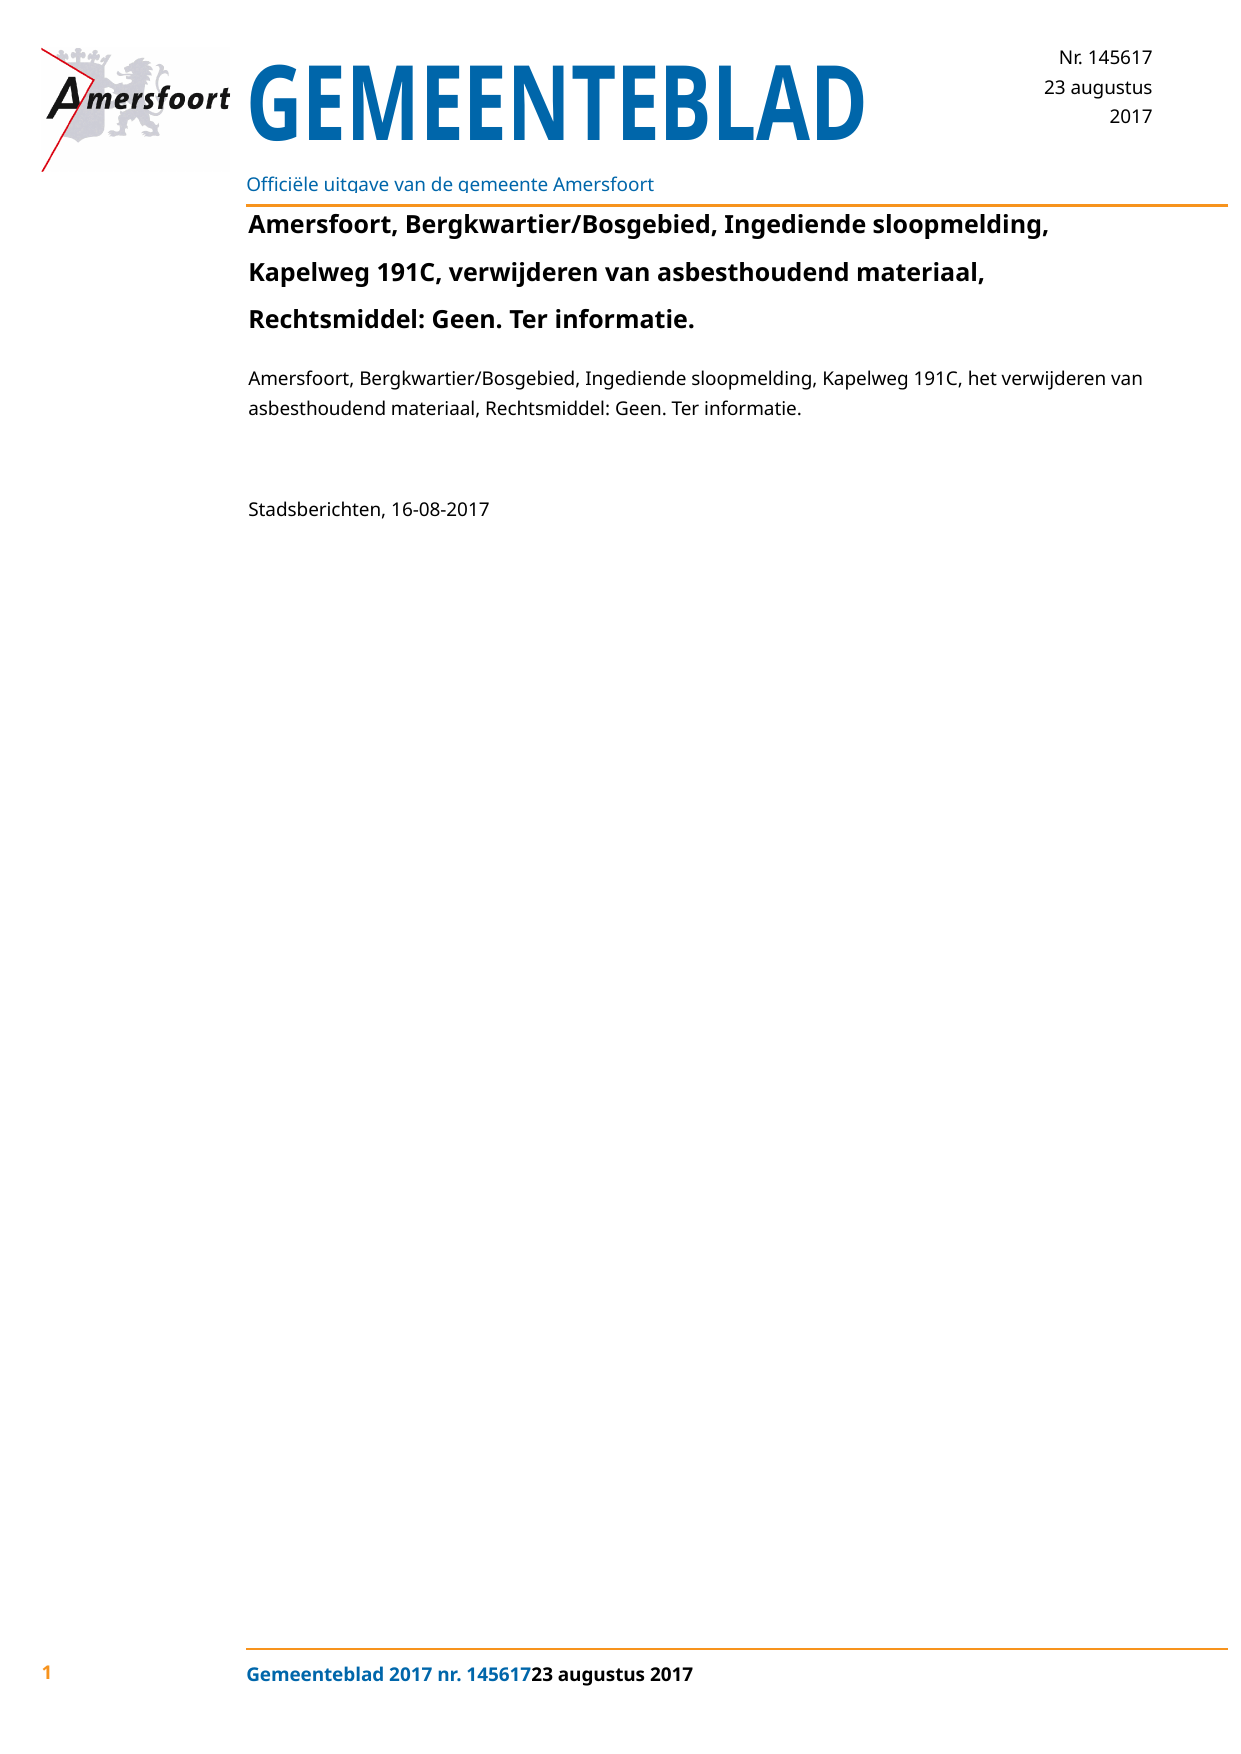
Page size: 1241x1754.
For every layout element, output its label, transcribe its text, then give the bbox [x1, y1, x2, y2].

text Amersfoort, Bergkwartier/Bosgebied, Ingediende sloopmelding, Kapelweg 191C, het verwijderen van asbesthoudend materiaal, Rechtsmiddel: Geen. Ter informatie. [248, 366, 1152, 421]
picture [41, 47, 231, 172]
text Stadsberichten, 16-08-2017 [248, 496, 1152, 522]
text Amersfoort, Bergkwartier/Bosgebied, Ingediende sloopmelding, Kapelweg 191C, verwijderen van asbesthoudend materiaal, Rechtsmiddel: Geen. Ter informatie. [248, 207, 1152, 336]
